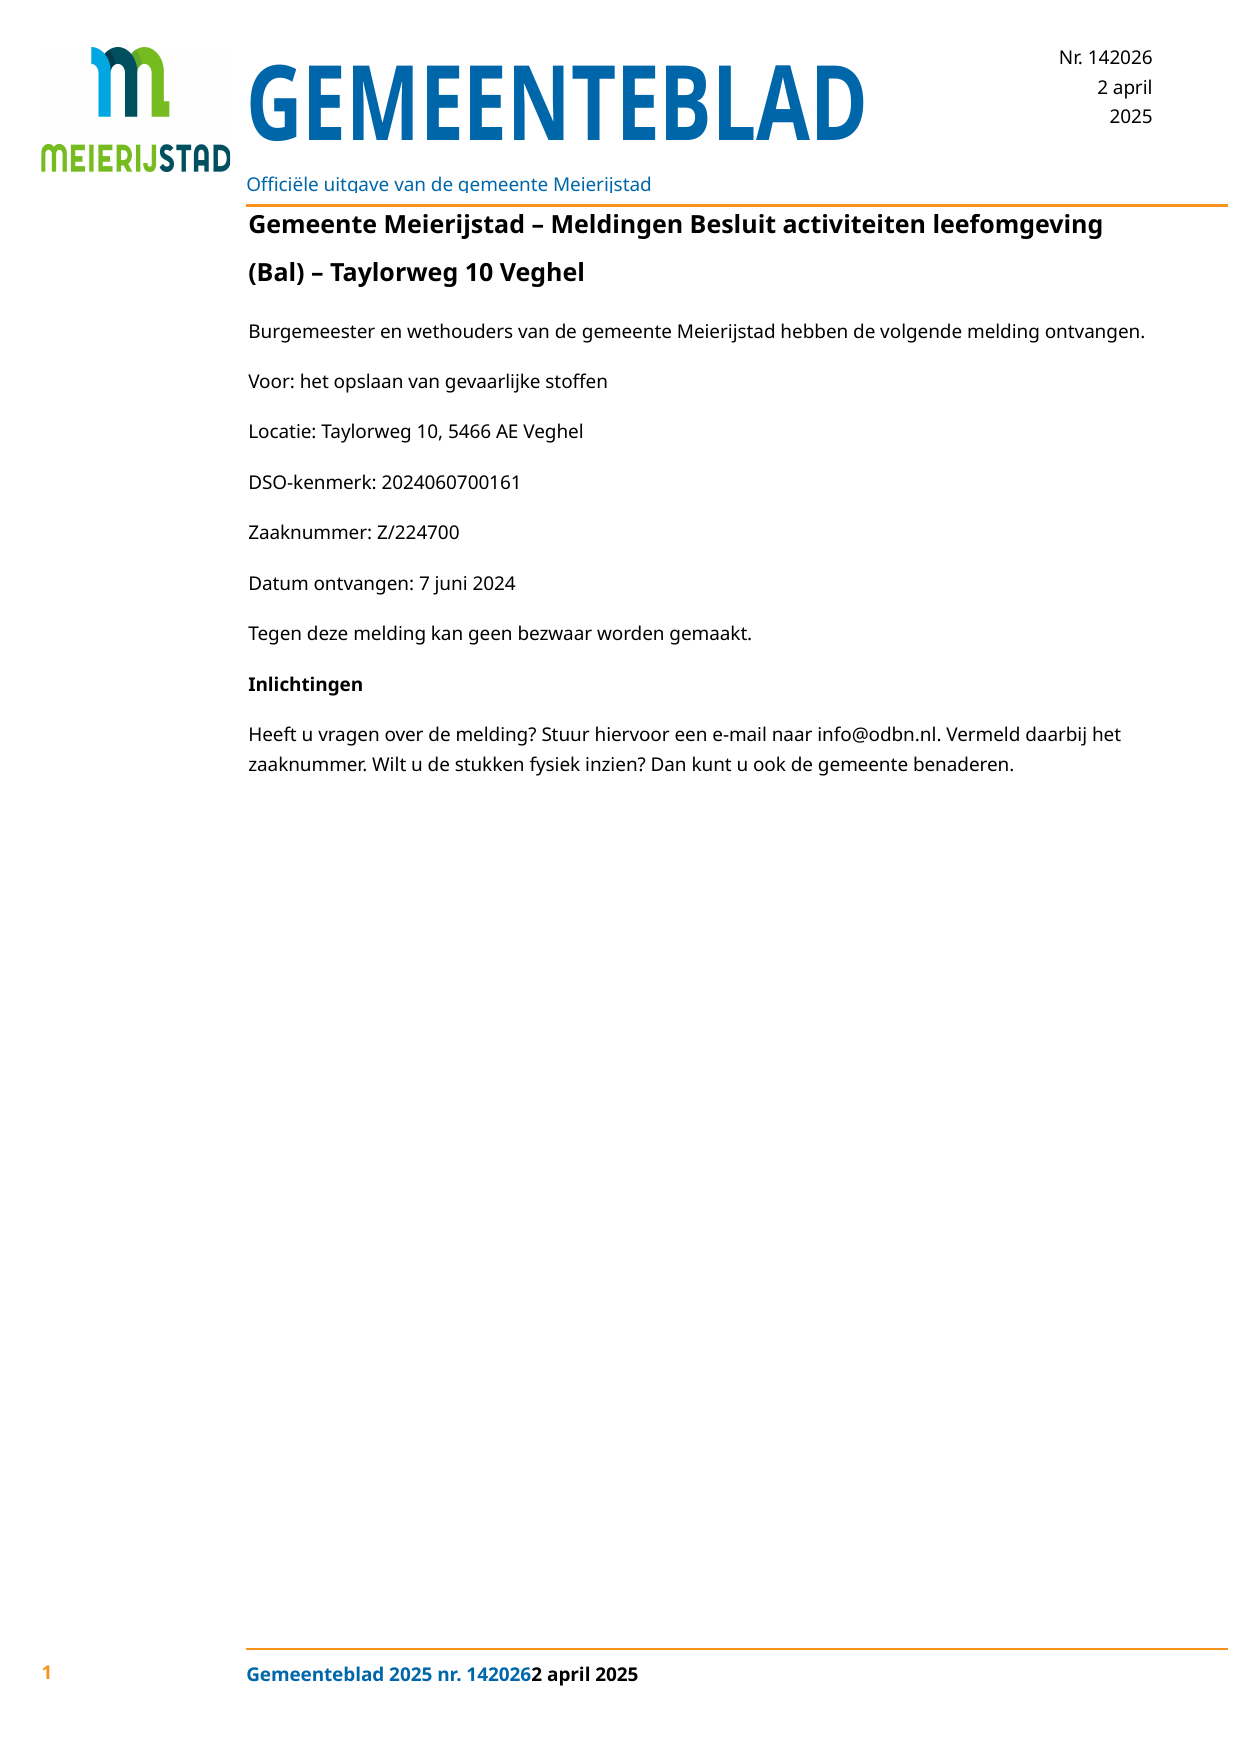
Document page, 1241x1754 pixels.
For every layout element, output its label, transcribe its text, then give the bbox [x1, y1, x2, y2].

text Voor: het opslaan van gevaarlijke stoffen [248, 368, 1152, 394]
text Inlichtingen [248, 671, 1152, 697]
picture [41, 47, 231, 172]
text Burgemeester en wethouders van de gemeente Meierijstad hebben de volgende melding ontvangen. [248, 318, 1152, 344]
text Tegen deze melding kan geen bezwaar worden gemaakt. [248, 620, 1152, 646]
text Heeft u vragen over de melding? Stuur hiervoor een e-mail naar info@odbn.nl. Vermeld daarbij het zaaknummer. Wilt u de stukken fysiek inzien? Dan kunt u ook de gemeente benaderen. [248, 721, 1152, 777]
text Zaaknummer: Z/224700 [248, 519, 1152, 545]
text Locatie: Taylorweg 10, 5466 AE Veghel [248, 419, 1152, 444]
text Gemeente Meierijstad – Meldingen Besluit activiteiten leefomgeving (Bal) – Taylorweg 10 Veghel [248, 207, 1152, 288]
text Datum ontvangen: 7 juni 2024 [248, 570, 1152, 596]
text DSO-kenmerk: 2024060700161 [248, 469, 1152, 495]
